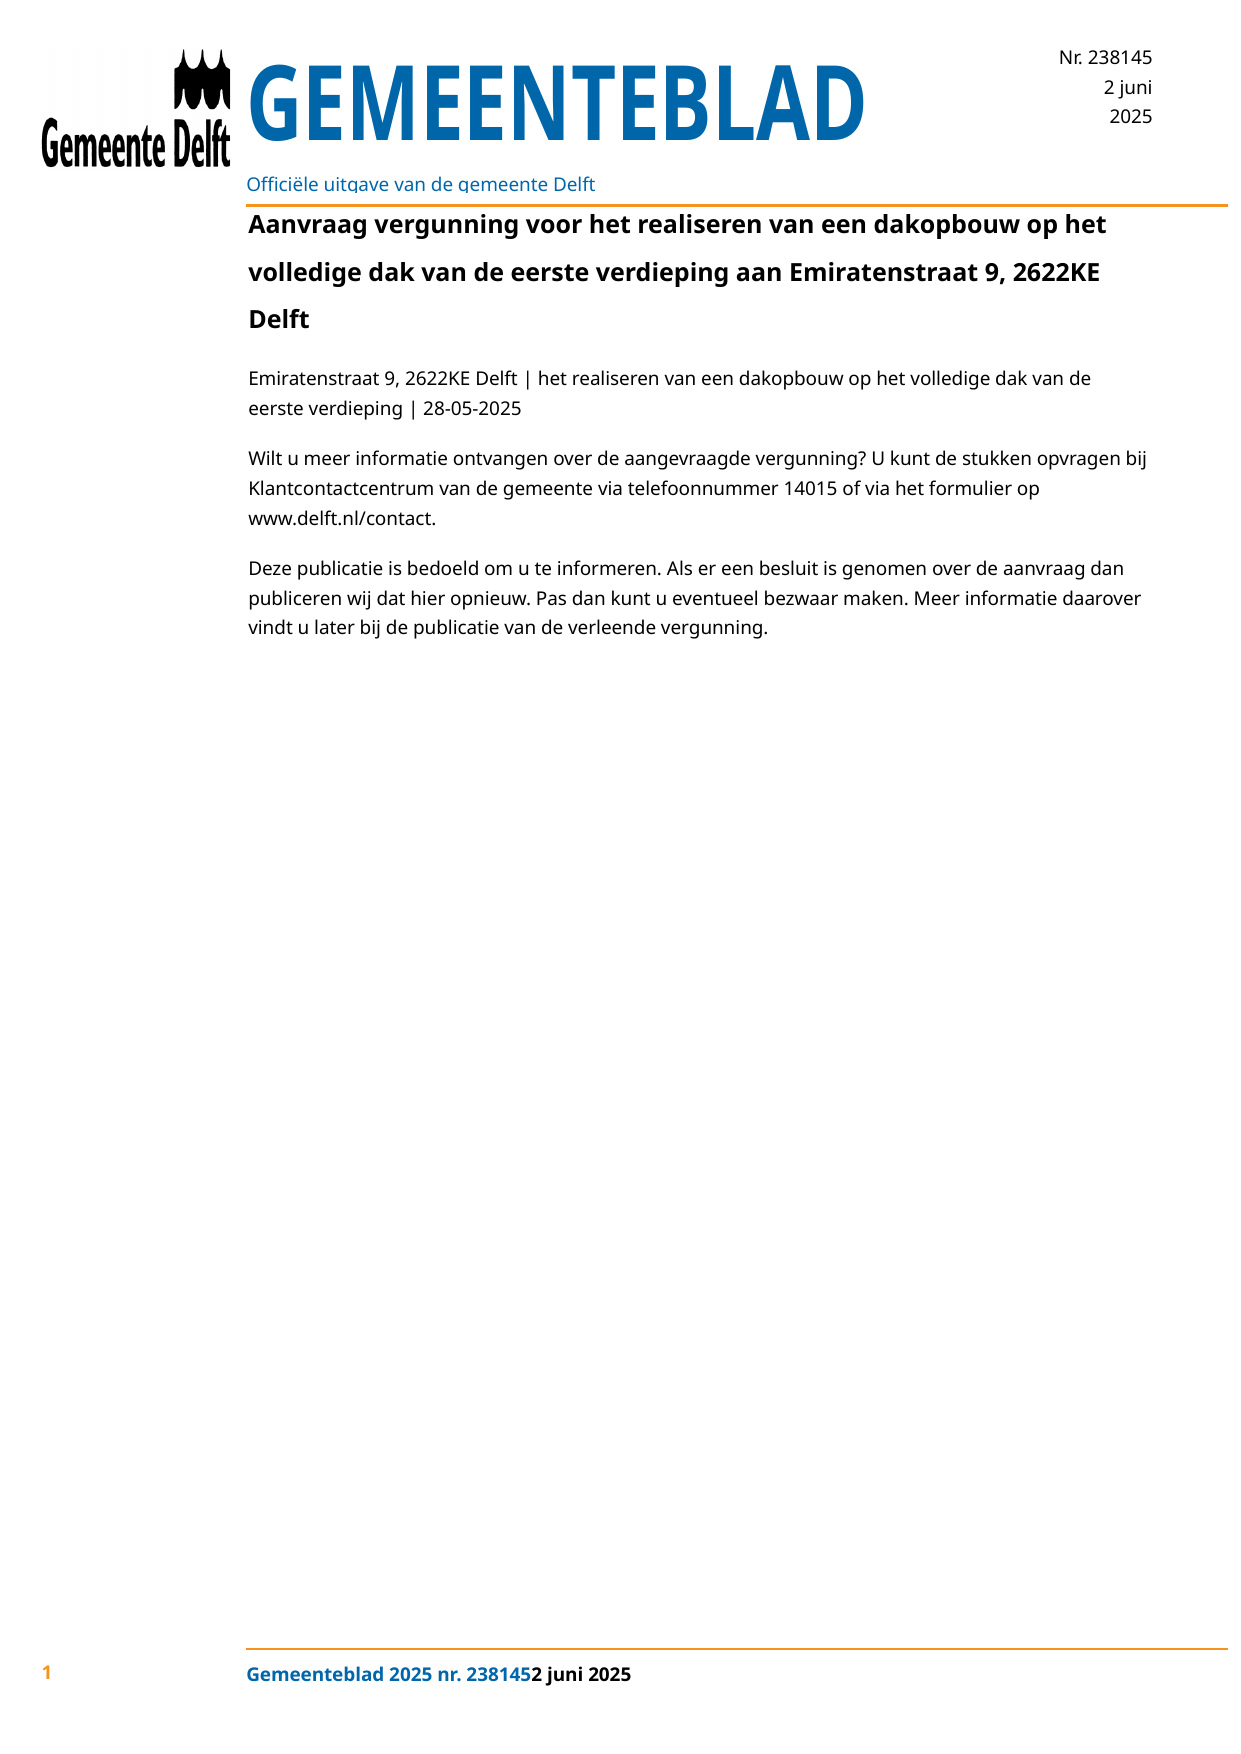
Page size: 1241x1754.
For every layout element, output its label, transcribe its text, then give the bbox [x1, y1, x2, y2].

text Aanvraag vergunning voor het realiseren van een dakopbouw op het volledige dak van de eerste verdieping aan Emiratenstraat 9, 2622KE Delft [248, 207, 1152, 336]
picture [41, 47, 231, 172]
text Deze publicatie is bedoeld om u te informeren. Als er een besluit is genomen over de aanvraag dan publiceren wij dat hier opnieuw. Pas dan kunt u eventueel bezwaar maken. Meer informatie daarover vindt u later bij de publicatie van de verleende vergunning. [248, 555, 1152, 640]
text Wilt u meer informatie ontvangen over de aangevraagde vergunning? U kunt de stukken opvragen bij Klantcontactcentrum van de gemeente via telefoonnummer 14015 of via het formulier op www.delft.nl/contact. [248, 446, 1152, 530]
text Emiratenstraat 9, 2622KE Delft | het realiseren van een dakopbouw op het volledige dak van de eerste verdieping | 28-05-2025 [248, 366, 1152, 421]
